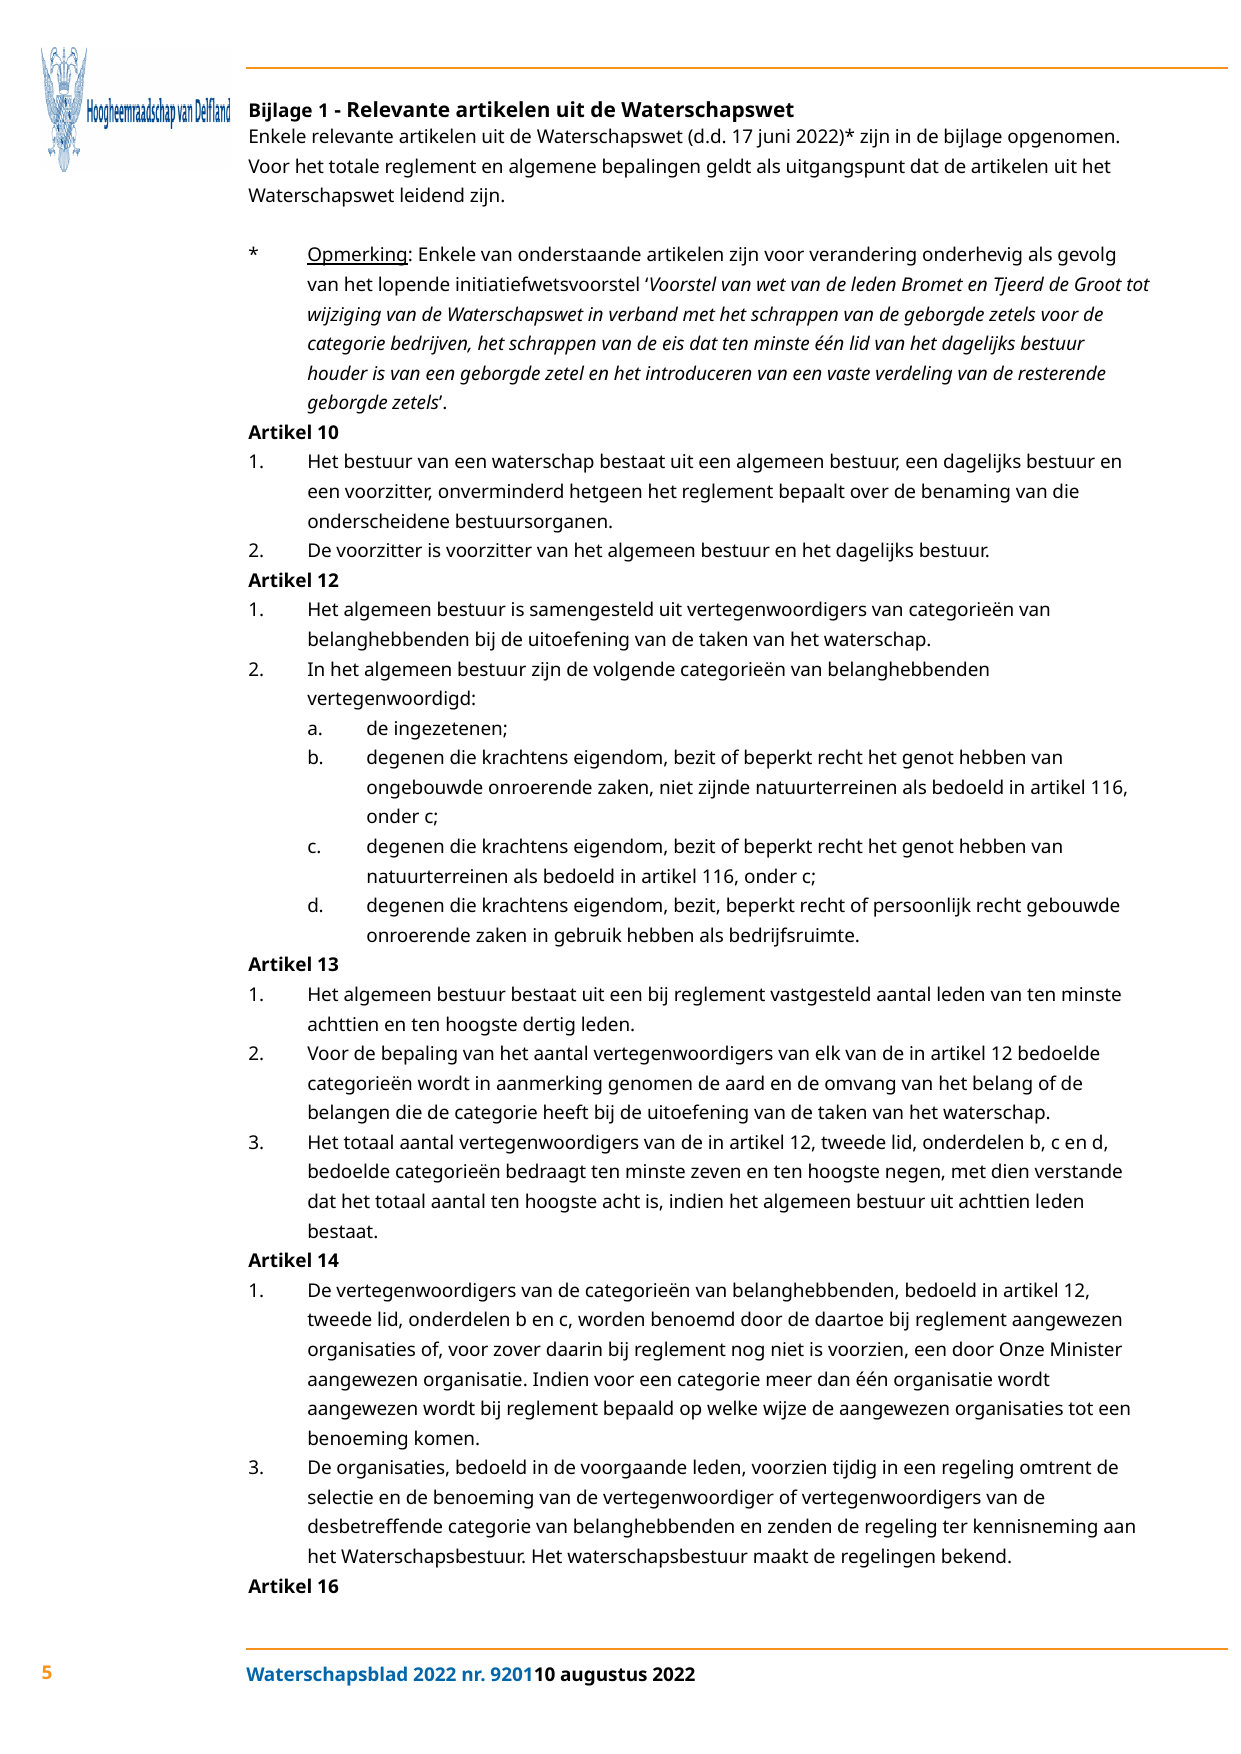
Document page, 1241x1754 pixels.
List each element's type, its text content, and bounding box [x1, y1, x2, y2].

list Het algemeen bestuur is samengesteld uit vertegenwoordigers van categorieën van belanghebbenden bij de uitoefening van de taken van het waterschap. [248, 597, 1152, 652]
list Voor de bepaling van het aantal vertegenwoordigers van elk van de in artikel 12 bedoelde categorieën wordt in aanmerking genomen de aard en de omvang van het belang of de belangen die de categorie heeft bij de uitoefening van de taken van het waterschap. [248, 1040, 1152, 1125]
text Bijlage 1 - Relevante artikelen uit de Waterschapswet [248, 95, 1152, 123]
text Artikel 10 [248, 419, 1152, 445]
list Het algemeen bestuur bestaat uit een bij reglement vastgesteld aantal leden van ten minste achttien en ten hoogste dertig leden. [248, 981, 1152, 1037]
list De vertegenwoordigers van de categorieën van belanghebbenden, bedoeld in artikel 12, tweede lid, onderdelen b en c, worden benoemd door de daartoe bij reglement aangewezen organisaties of, voor zover daarin bij reglement nog niet is voorzien, een door Onze Minister aangewezen organisatie. Indien voor een categorie meer dan één organisatie wordt aangewezen wordt bij reglement bepaald op welke wijze de aangewezen organisaties tot een benoeming komen. [248, 1277, 1152, 1451]
text Artikel 14 [248, 1247, 1152, 1273]
list De organisaties, bedoeld in de voorgaande leden, voorzien tijdig in een regeling omtrent de selectie en de benoeming van de vertegenwoordiger of vertegenwoordigers van de desbetreffende categorie van belanghebbenden en zenden de regeling ter kennisneming aan het Waterschapsbestuur. Het waterschapsbestuur maakt de regelingen bekend. [248, 1454, 1152, 1569]
list Opmerking: Enkele van onderstaande artikelen zijn voor verandering onderhevig als gevolg van het lopende initiatiefwetsvoorstel ‘Voorstel van wet van de leden Bromet en Tjeerd de Groot tot wijziging van de Waterschapswet in verband met het schrappen van de geborgde zetels voor de categorie bedrijven, het schrappen van de eis dat ten minste één lid van het dagelijks bestuur houder is van een geborgde zetel en het introduceren van een vaste verdeling van de resterende geborgde zetels’. [248, 242, 1152, 415]
list degenen die krachtens eigendom, bezit of beperkt recht het genot hebben van natuurterreinen als bedoeld in artikel 116, onder c; [307, 833, 1152, 889]
picture [41, 47, 231, 172]
text Artikel 13 [248, 952, 1152, 977]
text Artikel 16 [248, 1573, 1152, 1599]
list Het bestuur van een waterschap bestaat uit een algemeen bestuur, een dagelijks bestuur en een voorzitter, onverminderd hetgeen het reglement bepaalt over de benaming van die onderscheidene bestuursorganen. [248, 449, 1152, 534]
list De voorzitter is voorzitter van het algemeen bestuur en het dagelijks bestuur. [248, 537, 1152, 563]
text Enkele relevante artikelen uit de Waterschapswet (d.d. 17 juni 2022)* zijn in de bijlage opgenomen. Voor het totale reglement en algemene bepalingen geldt als uitgangspunt dat de artikelen uit het Waterschapswet leidend zijn. [248, 123, 1152, 208]
list degenen die krachtens eigendom, bezit, beperkt recht of persoonlijk recht gebouwde onroerende zaken in gebruik hebben als bedrijfsruimte. [307, 892, 1152, 948]
list degenen die krachtens eigendom, bezit of beperkt recht het genot hebben van ongebouwde onroerende zaken, niet zijnde natuurterreinen als bedoeld in artikel 116, onder c; [307, 744, 1152, 829]
text Artikel 12 [248, 567, 1152, 593]
list In het algemeen bestuur zijn de volgende categorieën van belanghebbenden vertegenwoordigd: [248, 656, 1152, 711]
list Het totaal aantal vertegenwoordigers van de in artikel 12, tweede lid, onderdelen b, c en d, bedoelde categorieën bedraagt ten minste zeven en ten hoogste negen, met dien verstande dat het totaal aantal ten hoogste acht is, indien het algemeen bestuur uit achttien leden bestaat. [248, 1129, 1152, 1244]
list de ingezetenen; [307, 715, 1152, 741]
